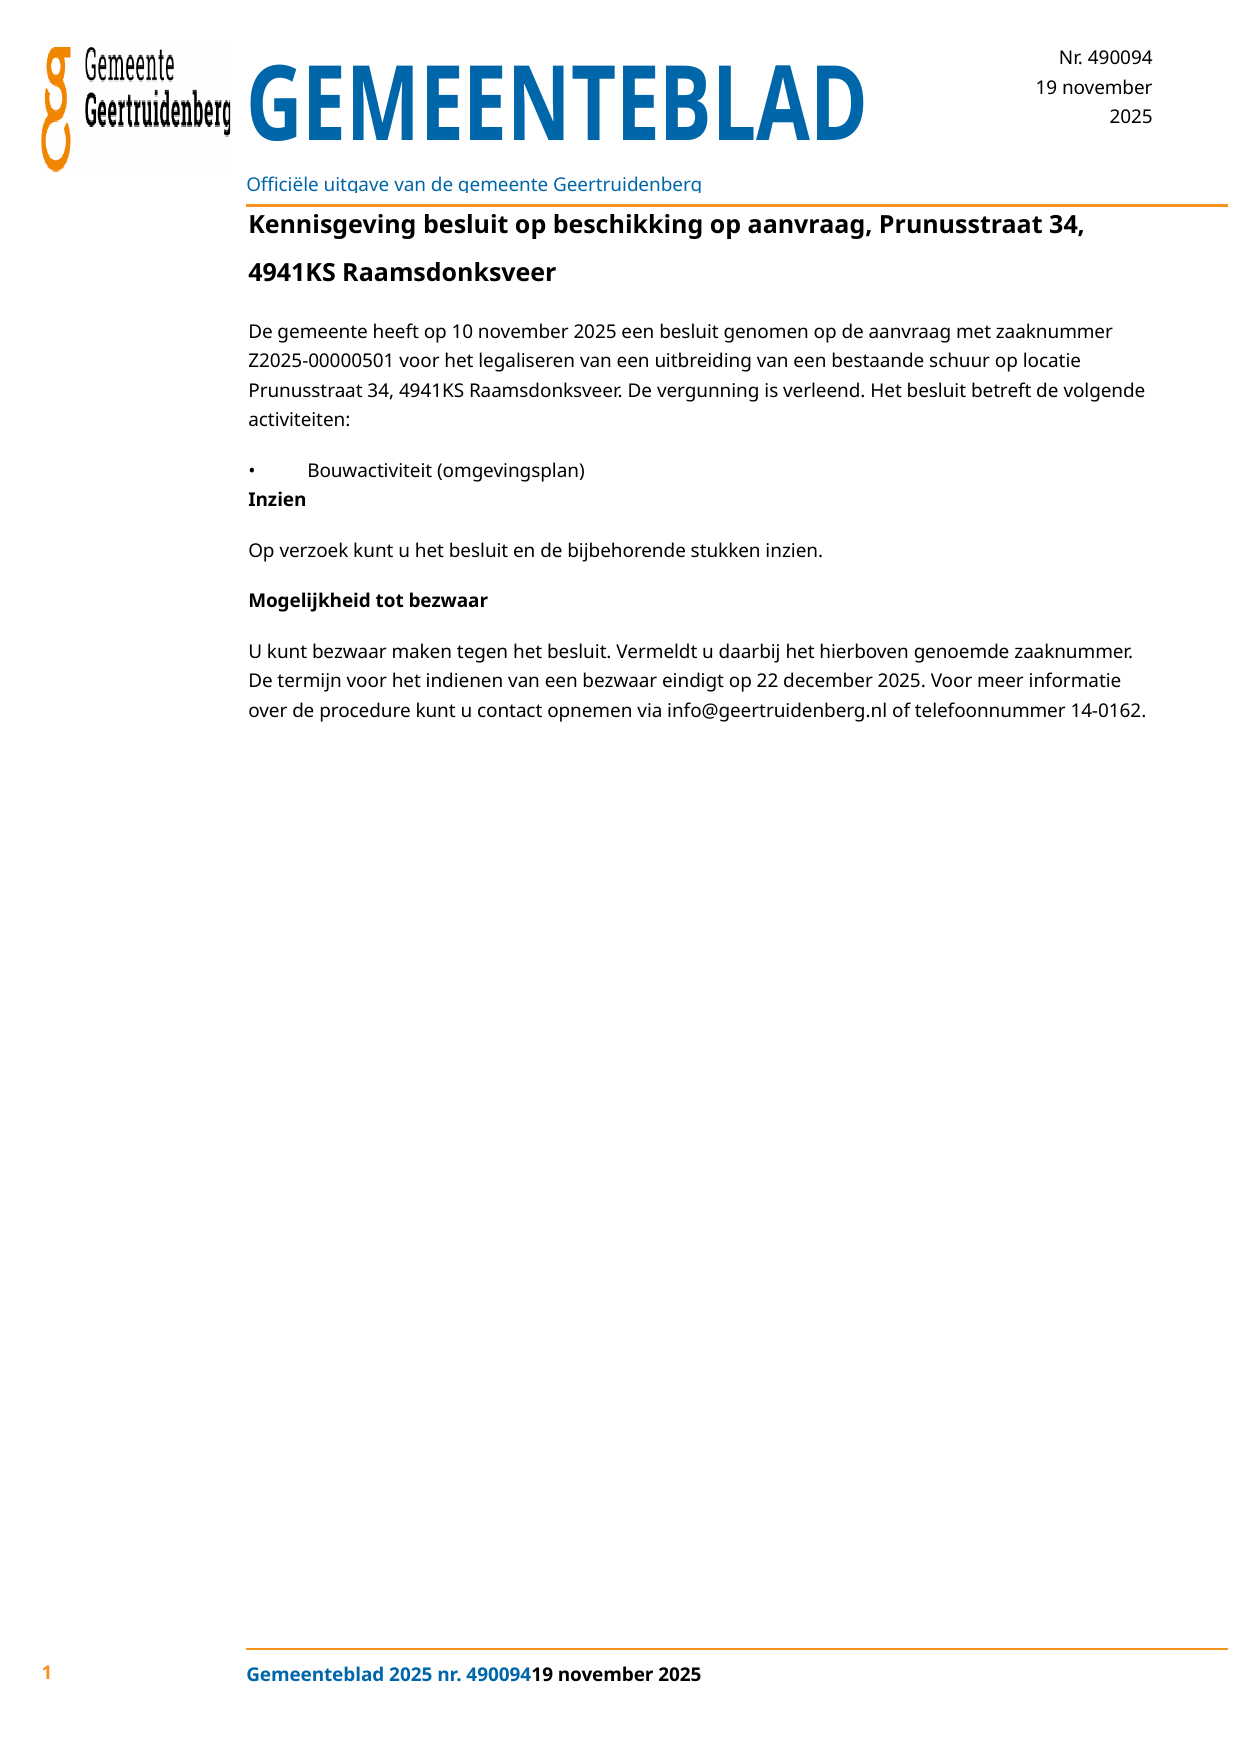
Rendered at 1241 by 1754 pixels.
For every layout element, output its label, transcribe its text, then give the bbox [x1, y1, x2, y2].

list Bouwactiviteit (omgevingsplan) [248, 457, 1152, 483]
text U kunt bezwaar maken tegen het besluit. Vermeldt u daarbij het hierboven genoemde zaaknummer. De termijn voor het indienen van een bezwaar eindigt op 22 december 2025. Voor meer informatie over de procedure kunt u contact opnemen via info@geertruidenberg.nl of telefoonnummer 14-0162. [248, 638, 1152, 723]
text Op verzoek kunt u het besluit en de bijbehorende stukken inzien. [248, 537, 1152, 563]
text Mogelijkheid tot bezwaar [248, 587, 1152, 613]
text Inzien [248, 487, 1152, 512]
text Kennisgeving besluit op beschikking op aanvraag, Prunusstraat 34, 4941KS Raamsdonksveer [248, 207, 1152, 288]
picture [41, 47, 231, 172]
text De gemeente heeft op 10 november 2025 een besluit genomen op de aanvraag met zaaknummer Z2025-00000501 voor het legaliseren van een uitbreiding van een bestaande schuur op locatie Prunusstraat 34, 4941KS Raamsdonksveer. De vergunning is verleend. Het besluit betreft de volgende activiteiten: [248, 318, 1152, 432]
